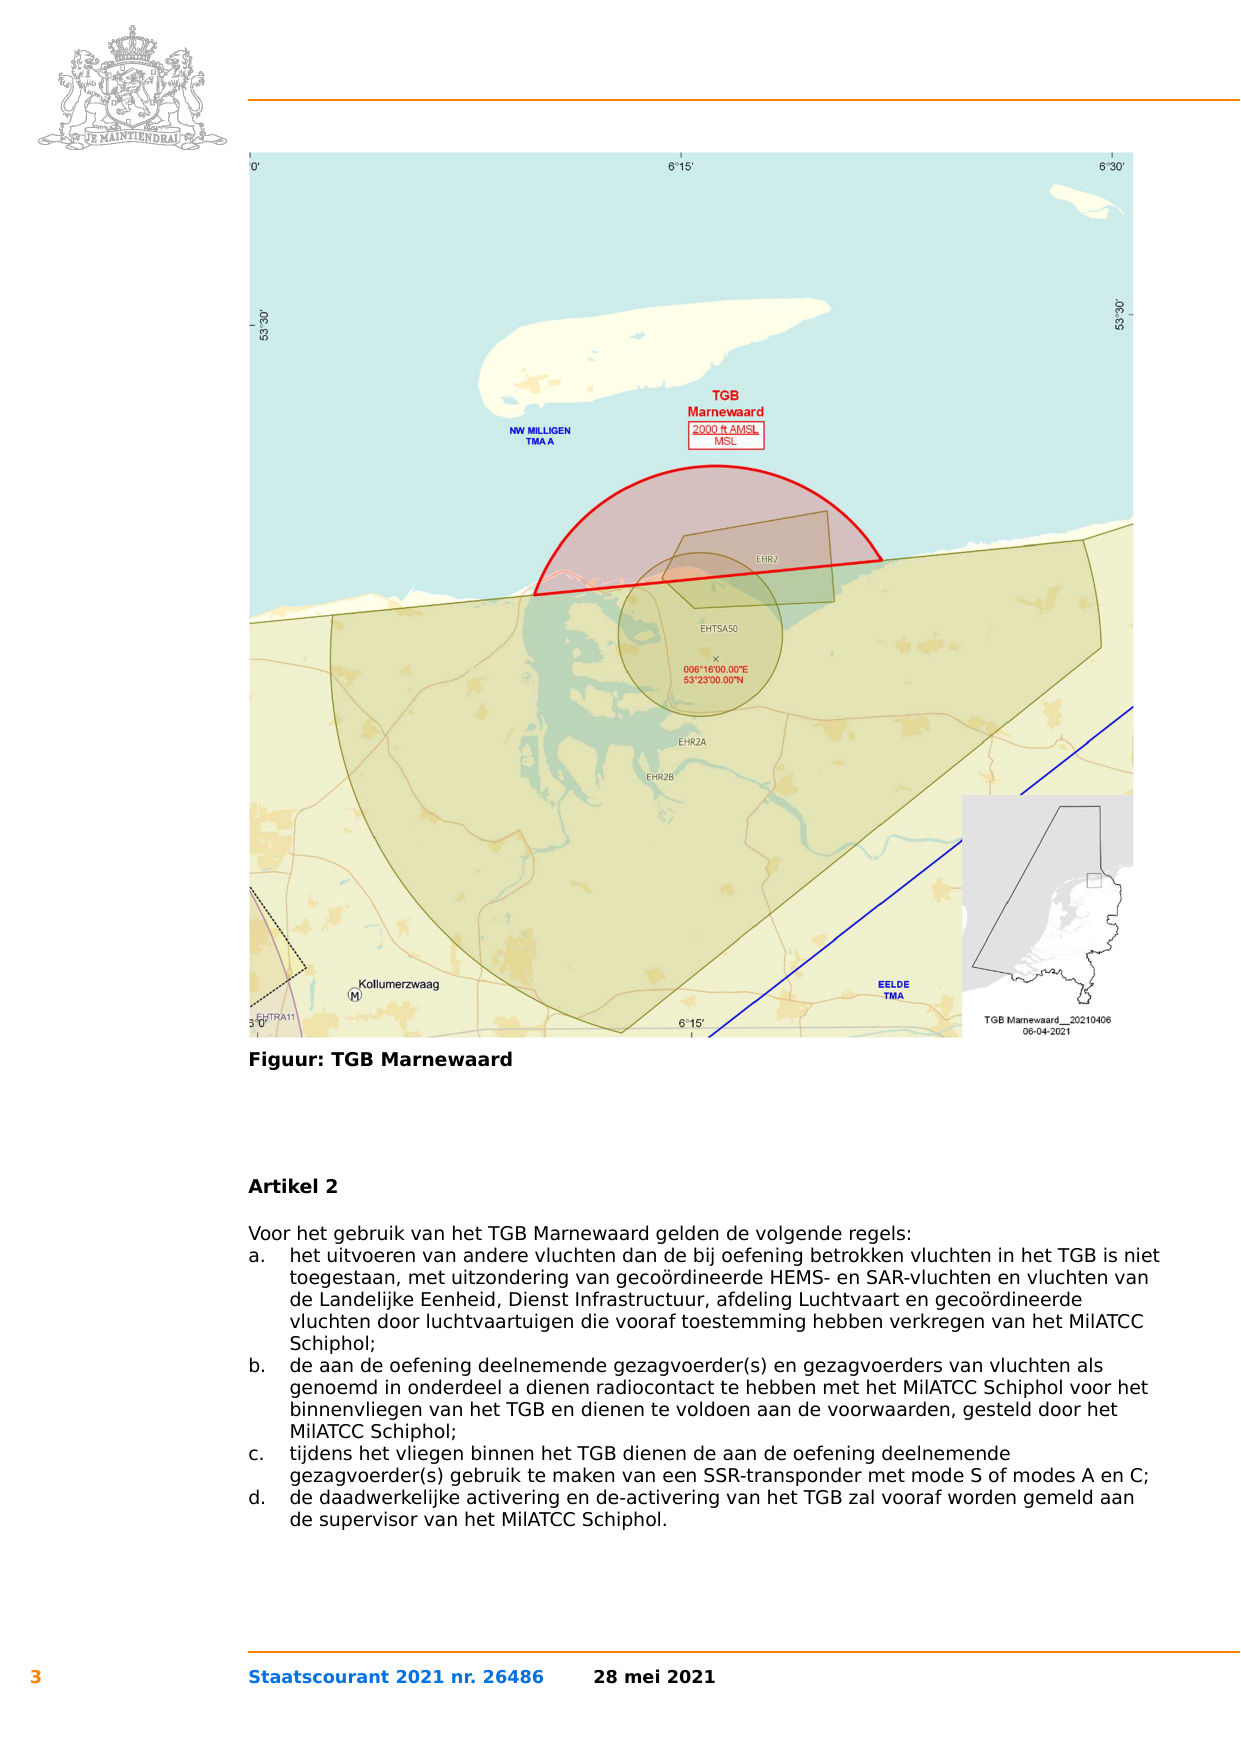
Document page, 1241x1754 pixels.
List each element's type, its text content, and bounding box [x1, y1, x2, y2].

text a. het uitvoeren van andere vluchten dan de bij oefening betrokken vluchten in het TGB is niet toegestaan, met uitzondering van gecoördineerde HEMS- en SAR-vluchten en vluchten van de Landelijke Eenheid, Dienst Infrastructuur, afdeling Luchtvaart en gecoördineerde vluchten door luchtvaartuigen die vooraf toestemming hebben verkregen van het MilATCC Schiphol; [248, 1245, 1163, 1355]
text Voor het gebruik van het TGB Marnewaard gelden de volgende regels: [248, 1223, 1163, 1245]
subtitle Artikel 2 [248, 1176, 1163, 1198]
text Figuur: TGB Marnewaard [248, 1049, 1134, 1071]
text d. de daadwerkelijke activering en de-activering van het TGB zal vooraf worden gemeld aan de supervisor van het MilATCC Schiphol. [248, 1487, 1163, 1531]
text b. de aan de oefening deelnemende gezagvoerder(s) en gezagvoerders van vluchten als genoemd in onderdeel a dienen radiocontact te hebben met het MilATCC Schiphol voor het binnenvliegen van het TGB en dienen te voldoen aan de voorwaarden, gesteld door het MilATCC Schiphol; [248, 1355, 1163, 1443]
text c. tijdens het vliegen binnen het TGB dienen de aan de oefening deelnemende gezagvoerder(s) gebruik te maken van een SSR-transponder met mode S of modes A en C; [248, 1443, 1163, 1487]
picture [38, 25, 227, 150]
picture [248, 151, 1134, 1038]
